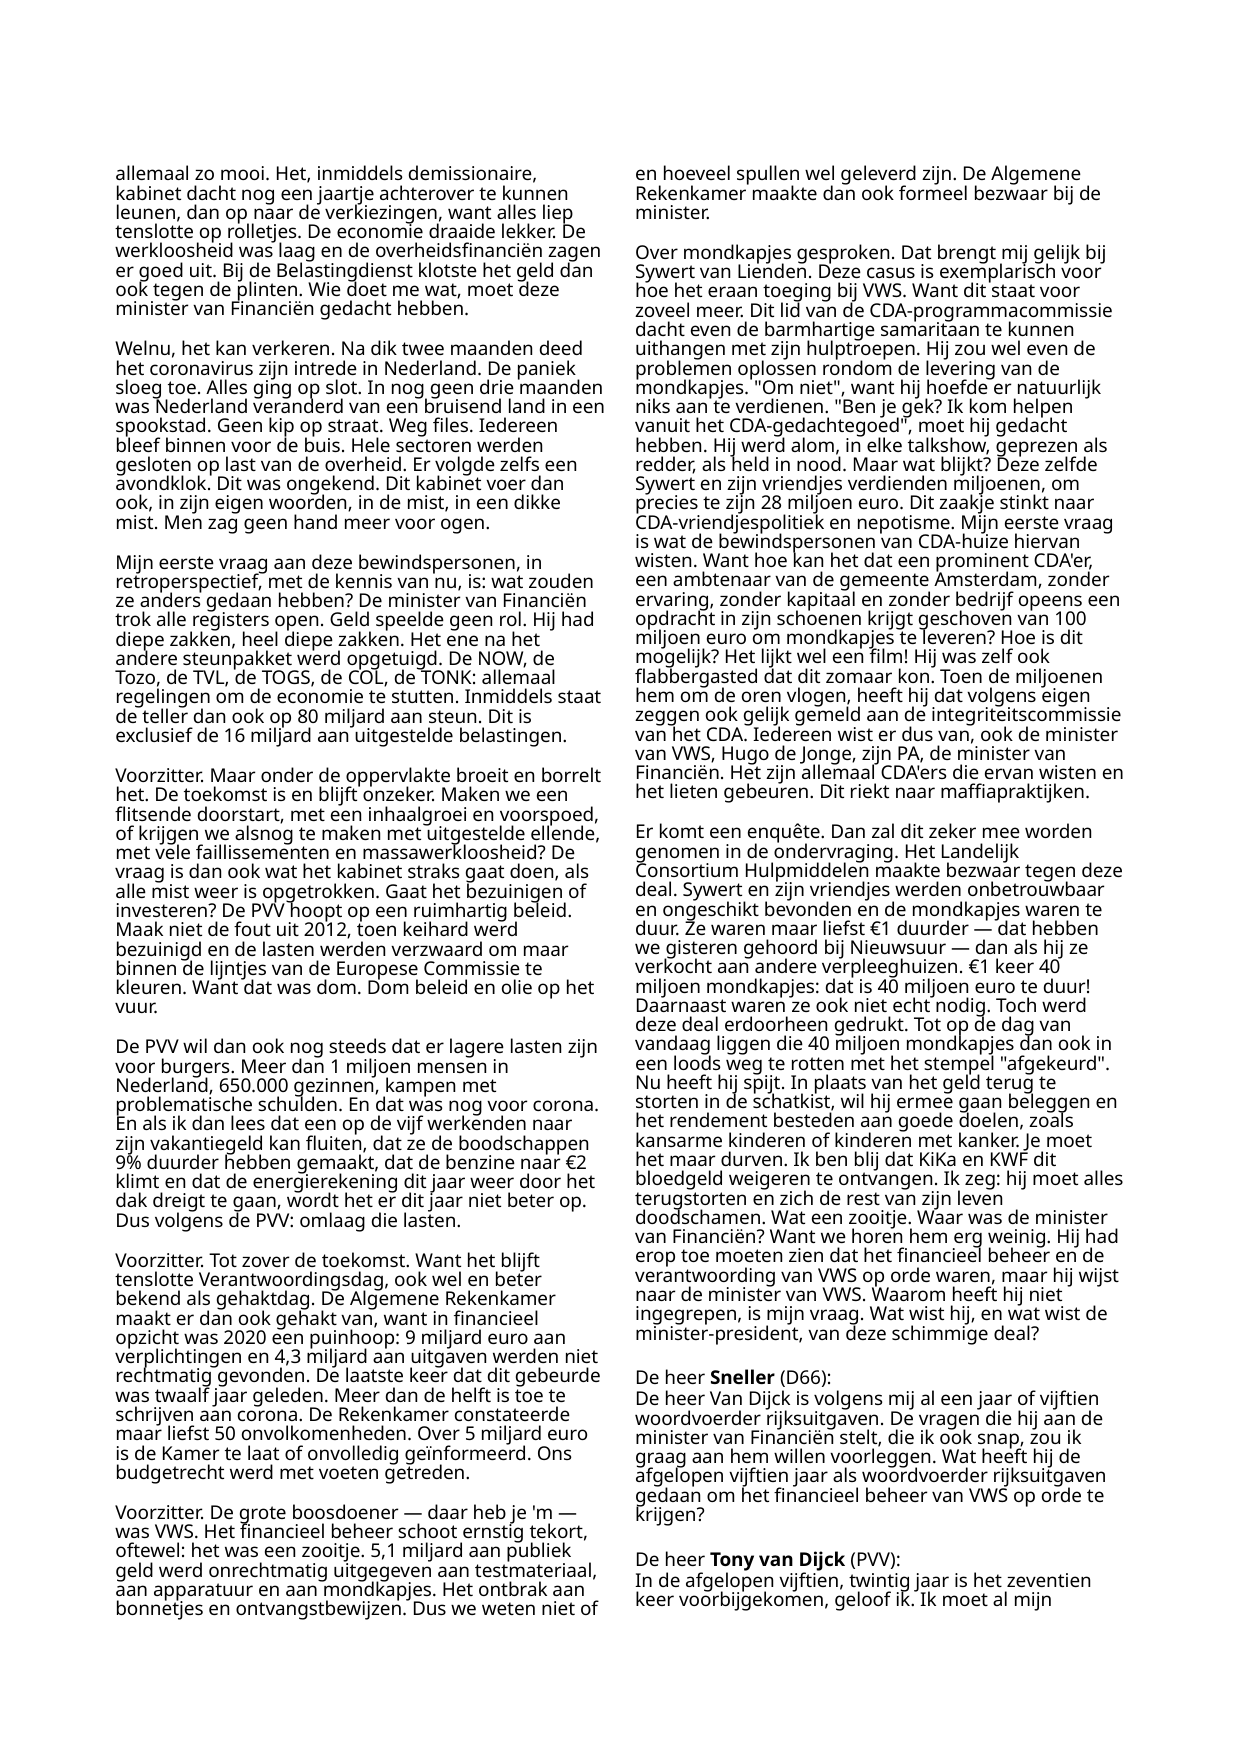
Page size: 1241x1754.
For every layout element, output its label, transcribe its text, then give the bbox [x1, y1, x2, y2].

text De heer Sneller (D66): [635, 1364, 1125, 1390]
text De heer Van Dijck is volgens mij al een jaar of vijftien woordvoerder rijksuitgaven. De vragen die hij aan de minister van Financiën stelt, die ik ook snap, zou ik graag aan hem willen voorleggen. Wat heeft hij de afgelopen vijftien jaar als woordvoerder rijksuitgaven gedaan om het financieel beheer van VWS op orde te krijgen? [635, 1390, 1125, 1525]
text allemaal zo mooi. Het, inmiddels demissionaire, kabinet dacht nog een jaartje achterover te kunnen leunen, dan op naar de verkiezingen, want alles liep tenslotte op rolletjes. De economie draaide lekker. De werkloosheid was laag en de overheidsfinanciën zagen er goed uit. Bij de Belastingdienst klotste het geld dan ook tegen de plinten. Wie doet me wat, moet deze minister van Financiën gedacht hebben. [115, 165, 605, 319]
text Over mondkapjes gesproken. Dat brengt mij gelijk bij Sywert van Lienden. Deze casus is exemplarisch voor hoe het eraan toeging bij VWS. Want dit staat voor zoveel meer. Dit lid van de CDA-programmacommissie dacht even de barmhartige samaritaan te kunnen uithangen met zijn hulptroepen. Hij zou wel even de problemen oplossen rondom de levering van de mondkapjes. "Om niet", want hij hoefde er natuurlijk niks aan te verdienen. "Ben je gek? Ik kom helpen vanuit het CDA-gedachtegoed", moet hij gedacht hebben. Hij werd alom, in elke talkshow, geprezen als redder, als held in nood. Maar wat blijkt? Deze zelfde Sywert en zijn vriendjes verdienden miljoenen, om precies te zijn 28 miljoen euro. Dit zaakje stinkt naar CDA-vriendjespolitiek en nepotisme. Mijn eerste vraag is wat de bewindspersonen van CDA-huize hiervan wisten. Want hoe kan het dat een prominent CDA'er, een ambtenaar van de gemeente Amsterdam, zonder ervaring, zonder kapitaal en zonder bedrijf opeens een opdracht in zijn schoenen krijgt geschoven van 100 miljoen euro om mondkapjes te leveren? Hoe is dit mogelijk? Het lijkt wel een film! Hij was zelf ook flabbergasted dat dit zomaar kon. Toen de miljoenen hem om de oren vlogen, heeft hij dat volgens eigen zeggen ook gelijk gemeld aan de integriteitscommissie van het CDA. Iedereen wist er dus van, ook de minister van VWS, Hugo de Jonge, zijn PA, de minister van Financiën. Het zijn allemaal CDA'ers die ervan wisten en het lieten gebeuren. Dit riekt naar maffiapraktijken. [635, 244, 1125, 803]
text Voorzitter. De grote boosdoener — daar heb je 'm — was VWS. Het financieel beheer schoot ernstig tekort, oftewel: het was een zooitje. 5,1 miljard aan publiek geld werd onrechtmatig uitgegeven aan testmateriaal, aan apparatuur en aan mondkapjes. Het ontbrak aan bonnetjes en ontvangstbewijzen. Dus we weten niet of [115, 1504, 605, 1619]
text en hoeveel spullen wel geleverd zijn. De Algemene Rekenkamer maakte dan ook formeel bezwaar bij de minister. [635, 165, 1125, 223]
text Mijn eerste vraag aan deze bewindspersonen, in retroperspectief, met de kennis van nu, is: wat zouden ze anders gedaan hebben? De minister van Financiën trok alle registers open. Geld speelde geen rol. Hij had diepe zakken, heel diepe zakken. Het ene na het andere steunpakket werd opgetuigd. De NOW, de Tozo, de TVL, de TOGS, de COL, de TONK: allemaal regelingen om de economie te stutten. Inmiddels staat de teller dan ook op 80 miljard aan steun. Dit is exclusief de 16 miljard aan uitgestelde belastingen. [115, 554, 605, 746]
text Voorzitter. Maar onder de oppervlakte broeit en borrelt het. De toekomst is en blijft onzeker. Maken we een flitsende doorstart, met een inhaalgroei en voorspoed, of krijgen we alsnog te maken met uitgestelde ellende, met vele faillissementen en massawerkloosheid? De vraag is dan ook wat het kabinet straks gaat doen, als alle mist weer is opgetrokken. Gaat het bezuinigen of investeren? De PVV hoopt op een ruimhartig beleid. Maak niet de fout uit 2012, toen keihard werd bezuinigd en de lasten werden verzwaard om maar binnen de lijntjes van de Europese Commissie te kleuren. Want dat was dom. Dom beleid en olie op het vuur. [115, 767, 605, 1018]
text Welnu, het kan verkeren. Na dik twee maanden deed het coronavirus zijn intrede in Nederland. De paniek sloeg toe. Alles ging op slot. In nog geen drie maanden was Nederland veranderd van een bruisend land in een spookstad. Geen kip op straat. Weg files. Iedereen bleef binnen voor de buis. Hele sectoren werden gesloten op last van de overheid. Er volgde zelfs een avondklok. Dit was ongekend. Dit kabinet voer dan ook, in zijn eigen woorden, in de mist, in een dikke mist. Men zag geen hand meer voor ogen. [115, 340, 605, 533]
text De heer Tony van Dijck (PVV): [635, 1546, 1125, 1572]
text Voorzitter. Tot zover de toekomst. Want het blijft tenslotte Verantwoordingsdag, ook wel en beter bekend als gehaktdag. De Algemene Rekenkamer maakt er dan ook gehakt van, want in financieel opzicht was 2020 een puinhoop: 9 miljard euro aan verplichtingen en 4,3 miljard aan uitgaven werden niet rechtmatig gevonden. De laatste keer dat dit gebeurde was twaalf jaar geleden. Meer dan de helft is toe te schrijven aan corona. De Rekenkamer constateerde maar liefst 50 onvolkomenheden. Over 5 miljard euro is de Kamer te laat of onvolledig geïnformeerd. Ons budgetrecht werd met voeten getreden. [115, 1252, 605, 1483]
text In de afgelopen vijftien, twintig jaar is het zeventien keer voorbijgekomen, geloof ik. Ik moet al mijn [635, 1572, 1125, 1610]
text De PVV wil dan ook nog steeds dat er lagere lasten zijn voor burgers. Meer dan 1 miljoen mensen in Nederland, 650.000 gezinnen, kampen met problematische schulden. En dat was nog voor corona. En als ik dan lees dat een op de vijf werkenden naar zijn vakantiegeld kan fluiten, dat ze de boodschappen 9% duurder hebben gemaakt, dat de benzine naar €2 klimt en dat de energierekening dit jaar weer door het dak dreigt te gaan, wordt het er dit jaar niet beter op. Dus volgens de PVV: omlaag die lasten. [115, 1038, 605, 1231]
text Er komt een enquête. Dan zal dit zeker mee worden genomen in de ondervraging. Het Landelijk Consortium Hulpmiddelen maakte bezwaar tegen deze deal. Sywert en zijn vriendjes werden onbetrouwbaar en ongeschikt bevonden en de mondkapjes waren te duur. Ze waren maar liefst €1 duurder — dat hebben we gisteren gehoord bij Nieuwsuur — dan als hij ze verkocht aan andere verpleeghuizen. €1 keer 40 miljoen mondkapjes: dat is 40 miljoen euro te duur! Daarnaast waren ze ook niet echt nodig. Toch werd deze deal erdoorheen gedrukt. Tot op de dag van vandaag liggen die 40 miljoen mondkapjes dan ook in een loods weg te rotten met het stempel "afgekeurd". Nu heeft hij spijt. In plaats van het geld terug te storten in de schatkist, wil hij ermee gaan beleggen en het rendement besteden aan goede doelen, zoals kansarme kinderen of kinderen met kanker. Je moet het maar durven. Ik ben blij dat KiKa en KWF dit bloedgeld weigeren te ontvangen. Ik zeg: hij moet alles terugstorten en zich de rest van zijn leven doodschamen. Wat een zooitje. Waar was de minister van Financiën? Want we horen hem erg weinig. Hij had erop toe moeten zien dat het financieel beheer en de verantwoording van VWS op orde waren, maar hij wijst naar de minister van VWS. Waarom heeft hij niet ingegrepen, is mijn vraag. Wat wist hij, en wat wist de minister-president, van deze schimmige deal? [635, 823, 1125, 1344]
